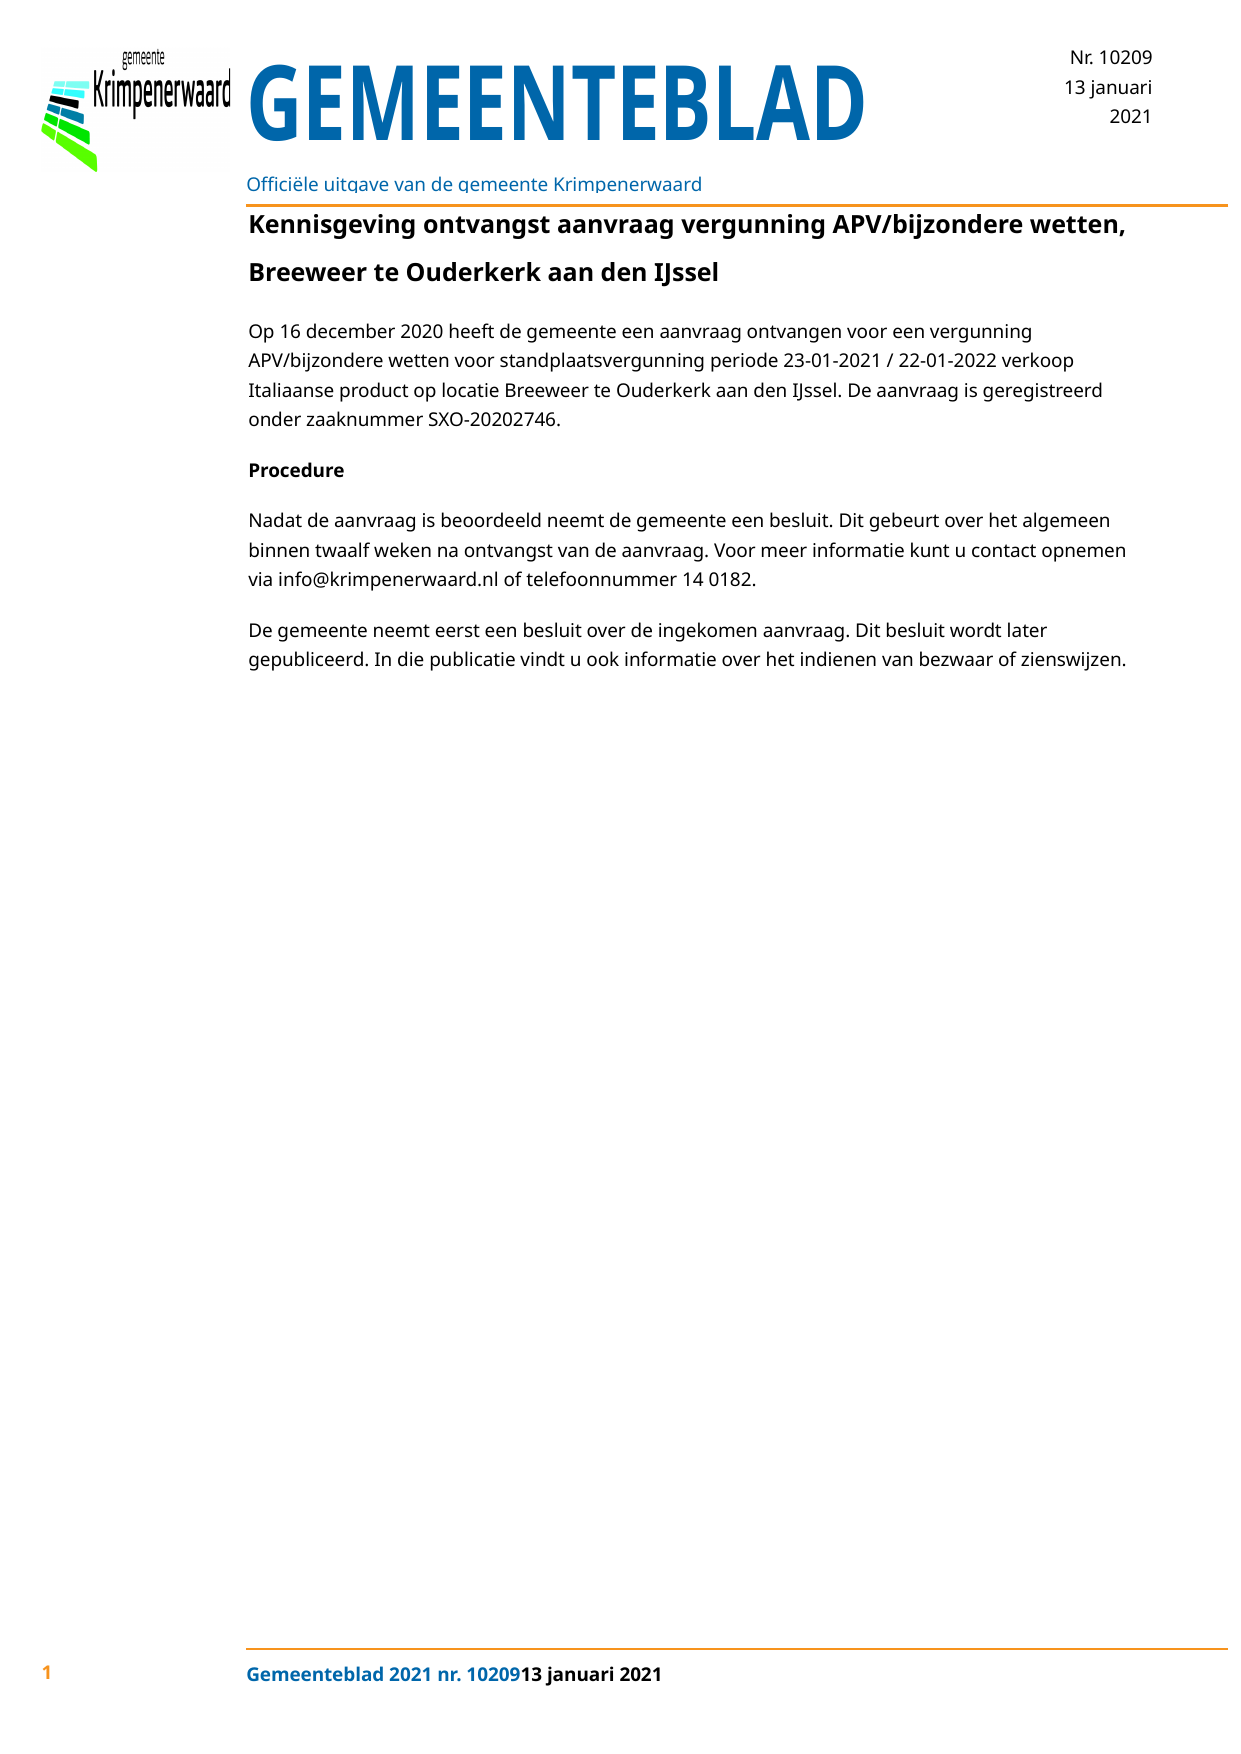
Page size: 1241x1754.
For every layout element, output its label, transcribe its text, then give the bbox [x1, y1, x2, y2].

picture [41, 47, 231, 172]
text Nadat de aanvraag is beoordeeld neemt de gemeente een besluit. Dit gebeurt over het algemeen binnen twaalf weken na ontvangst van de aanvraag. Voor meer informatie kunt u contact opnemen via info@krimpenerwaard.nl of telefoonnummer 14 0182. [248, 507, 1152, 592]
text Kennisgeving ontvangst aanvraag vergunning APV/bijzondere wetten, Breeweer te Ouderkerk aan den IJssel [248, 207, 1152, 288]
text Procedure [248, 457, 1152, 483]
text Op 16 december 2020 heeft de gemeente een aanvraag ontvangen voor een vergunning APV/bijzondere wetten voor standplaatsvergunning periode 23-01-2021 / 22-01-2022 verkoop Italiaanse product op locatie Breeweer te Ouderkerk aan den IJssel. De aanvraag is geregistreerd onder zaaknummer SXO-20202746. [248, 318, 1152, 432]
text De gemeente neemt eerst een besluit over de ingekomen aanvraag. Dit besluit wordt later gepubliceerd. In die publicatie vindt u ook informatie over het indienen van bezwaar of zienswijzen. [248, 617, 1152, 672]
